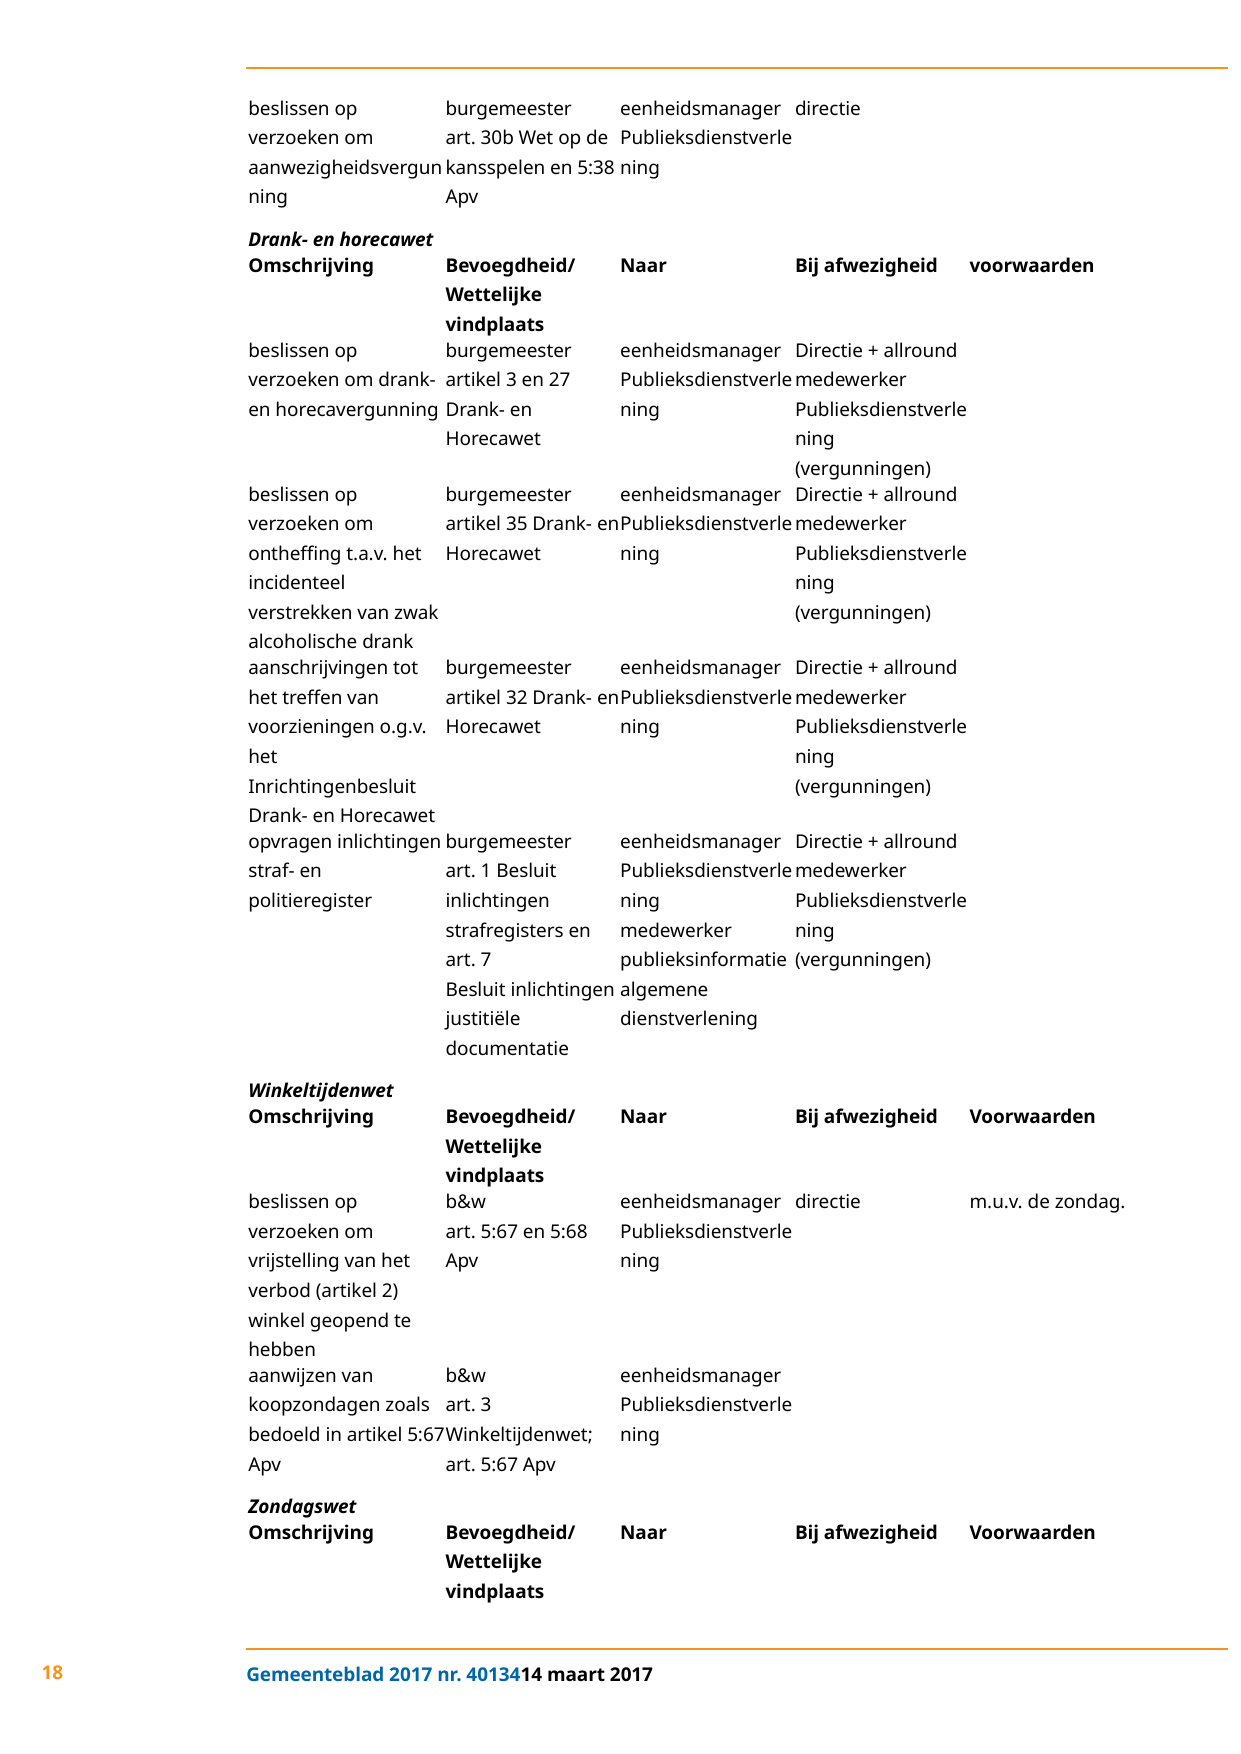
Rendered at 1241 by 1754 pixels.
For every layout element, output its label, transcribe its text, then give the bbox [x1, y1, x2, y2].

table_header Omschrijving [248, 1519, 445, 1604]
table_cell eenheidsmanager Publieksdienstverlening [620, 481, 795, 654]
table_cell eenheidsmanager Publieksdienstverlening [620, 1189, 795, 1362]
table_cell [969, 95, 1152, 209]
text Winkeltijdenwet [248, 1078, 1152, 1103]
table_cell [969, 337, 1152, 481]
table_header Bij afwezigheid [795, 1519, 969, 1604]
table_cell beslissen op verzoeken om drank- en horecavergunning [248, 337, 445, 481]
table_cell burgemeester artikel 32 Drank- en Horecawet [445, 655, 620, 828]
table_cell b&w art. 3 Winkeltijdenwet; art. 5:67 Apv [445, 1362, 620, 1477]
table_cell Directie + allround medewerker Publieksdienstverlening (vergunningen) [795, 481, 969, 654]
table_cell beslissen op verzoeken om aanwezigheidsvergunning [248, 95, 445, 209]
table_header Naar [620, 1519, 795, 1604]
table_cell [969, 481, 1152, 654]
table_cell beslissen op verzoeken om ontheffing t.a.v. het incidenteel verstrekken van zwak alcoholische drank [248, 481, 445, 654]
table_cell [969, 828, 1152, 1061]
table_cell aanwijzen van koopzondagen zoals bedoeld in artikel 5:67 Apv [248, 1362, 445, 1477]
table_cell eenheidsmanager Publieksdienstverlening [620, 337, 795, 481]
table_header Bevoegdheid/Wettelijke vindplaats [445, 1519, 620, 1604]
table_header Omschrijving [248, 252, 445, 337]
table_cell eenheidsmanager Publieksdienstverlening [620, 95, 795, 209]
table_header Voorwaarden [969, 1519, 1152, 1604]
table_header voorwaarden [969, 252, 1152, 337]
table_cell Directie + allround medewerker Publieksdienstverlening (vergunningen) [795, 655, 969, 828]
table_header Bij afwezigheid [795, 1104, 969, 1188]
table_cell eenheidsmanager Publieksdienstverlening [620, 655, 795, 828]
table_cell aanschrijvingen tot het treffen van voorzieningen o.g.v. het Inrichtingenbesluit Drank- en Horecawet [248, 655, 445, 828]
table_cell eenheidsmanager Publieksdienstverlening [620, 1362, 795, 1477]
table_cell burgemeester art. 1 Besluit inlichtingen strafregisters en art. 7 Besluit inlichtingen justitiële documentatie [445, 828, 620, 1061]
table_header Bij afwezigheid [795, 252, 969, 337]
table_header Voorwaarden [969, 1104, 1152, 1188]
picture [41, 47, 231, 172]
table_cell [795, 1362, 969, 1477]
text Drank- en horecawet [248, 226, 1152, 252]
table_cell burgemeester artikel 35 Drank- en Horecawet [445, 481, 620, 654]
table_cell [969, 1362, 1152, 1477]
text Zondagswet [248, 1493, 1152, 1519]
table_cell directie [795, 95, 969, 209]
table_cell b&w art. 5:67 en 5:68 Apv [445, 1189, 620, 1362]
table_header Bevoegdheid/Wettelijke vindplaats [445, 1104, 620, 1188]
table_header Bevoegdheid/Wettelijke vindplaats [445, 252, 620, 337]
table_cell burgemeester art. 30b Wet op de kansspelen en 5:38 Apv [445, 95, 620, 209]
table_cell Directie + allround medewerker Publieksdienstverlening (vergunningen) [795, 828, 969, 1061]
table_header Omschrijving [248, 1104, 445, 1188]
table_cell eenheidsmanager Publieksdienstverlening medewerker publieksinformatie algemene dienstverlening [620, 828, 795, 1061]
table_header Naar [620, 252, 795, 337]
table_header Naar [620, 1104, 795, 1188]
table_cell beslissen op verzoeken om vrijstelling van het verbod (artikel 2) winkel geopend te hebben [248, 1189, 445, 1362]
table_cell m.u.v. de zondag. [969, 1189, 1152, 1362]
table_cell directie [795, 1189, 969, 1362]
table_cell [969, 655, 1152, 828]
table_cell Directie + allround medewerker Publieksdienstverlening (vergunningen) [795, 337, 969, 481]
table_cell opvragen inlichtingen straf- en politieregister [248, 828, 445, 1061]
table_cell burgemeester artikel 3 en 27 Drank- en Horecawet [445, 337, 620, 481]
